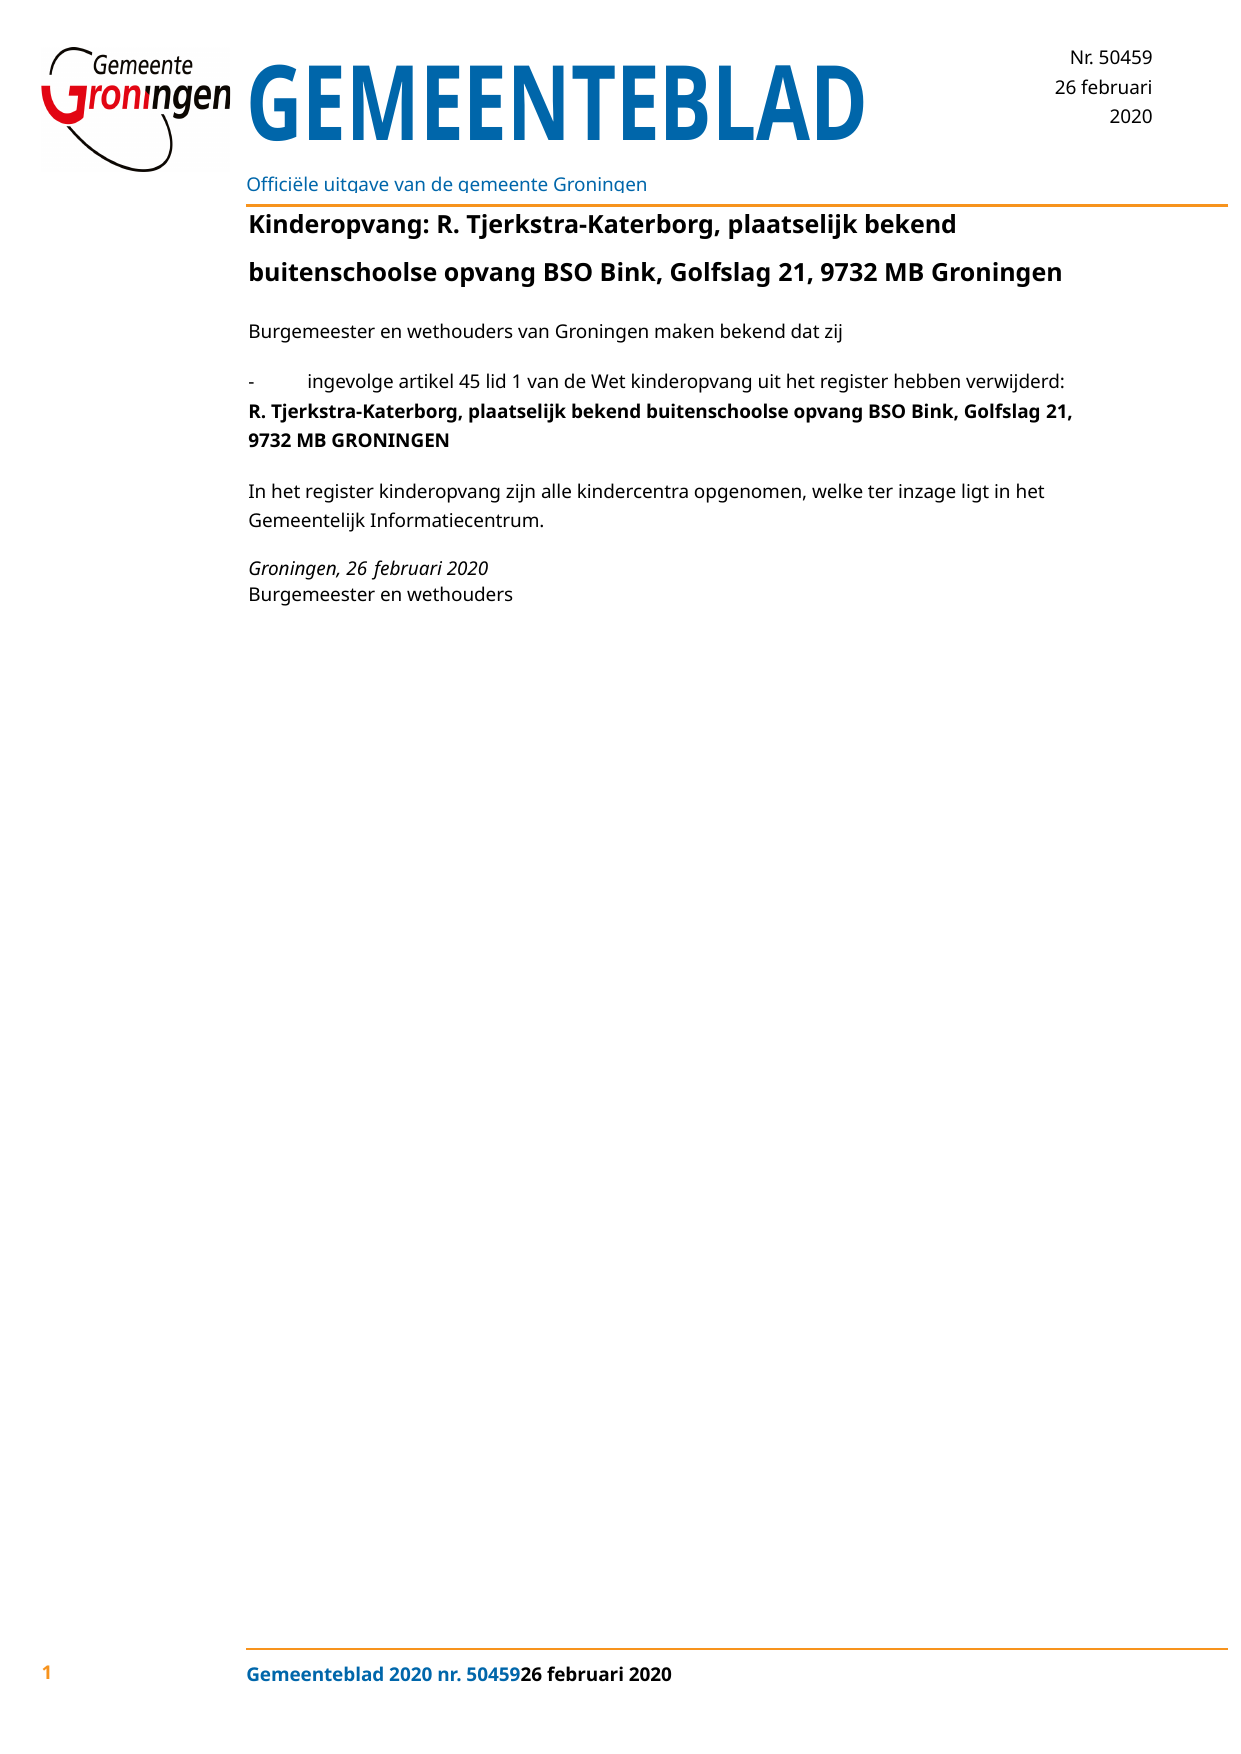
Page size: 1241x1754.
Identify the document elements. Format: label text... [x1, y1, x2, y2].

text Burgemeester en wethouders van Groningen maken bekend dat zij [248, 318, 1152, 344]
text R. Tjerkstra-Katerborg, plaatselijk bekend buitenschoolse opvang BSO Bink, Golfslag 21, 9732 MB GRONINGEN [248, 398, 1152, 453]
text In het register kinderopvang zijn alle kindercentra opgenomen, welke ter inzage ligt in het Gemeentelijk Informatiecentrum. [248, 478, 1152, 533]
text Groningen, 26 februari 2020 [248, 555, 1152, 581]
picture [41, 47, 231, 172]
list ingevolge artikel 45 lid 1 van de Wet kinderopvang uit het register hebben verwijderd: [248, 368, 1152, 394]
text Burgemeester en wethouders [248, 581, 1152, 607]
text Kinderopvang: R. Tjerkstra-Katerborg, plaatselijk bekend buitenschoolse opvang BSO Bink, Golfslag 21, 9732 MB Groningen [248, 207, 1152, 288]
